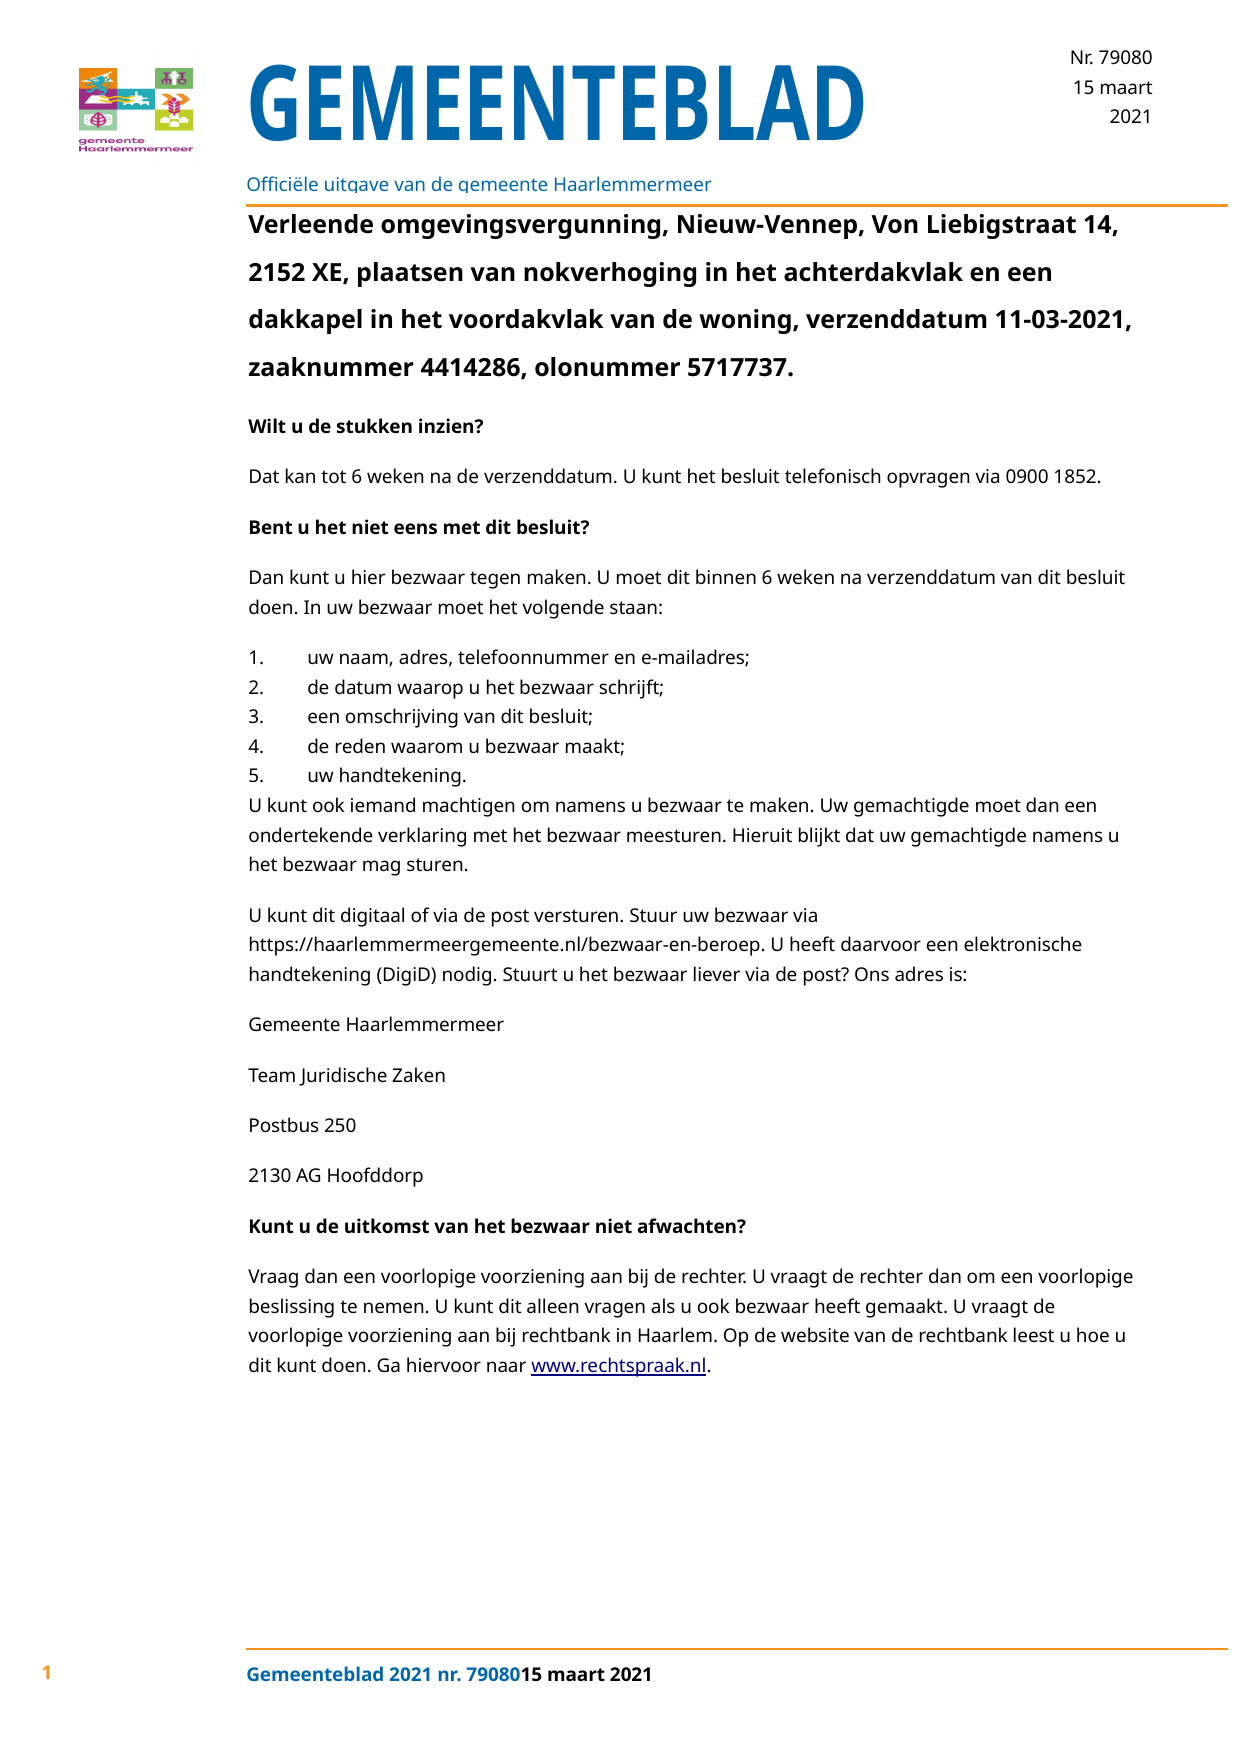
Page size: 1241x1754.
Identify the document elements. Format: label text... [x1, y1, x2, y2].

text Kunt u de uitkomst van het bezwaar niet afwachten? [248, 1213, 1152, 1239]
text 2130 AG Hoofddorp [248, 1163, 1152, 1188]
list de reden waarom u bezwaar maakt; [248, 733, 1152, 759]
text Bent u het niet eens met dit besluit? [248, 514, 1152, 540]
text U kunt dit digitaal of via de post versturen. Stuur uw bezwaar via https://haarlemmermeergemeente.nl/bezwaar-en-beroep. U heeft daarvoor een elektronische handtekening (DigiD) nodig. Stuurt u het bezwaar liever via de post? Ons adres is: [248, 902, 1152, 987]
picture [41, 47, 231, 172]
list uw handtekening. [248, 763, 1152, 788]
text Gemeente Haarlemmermeer [248, 1011, 1152, 1037]
text U kunt ook iemand machtigen om namens u bezwaar te maken. Uw gemachtigde moet dan een ondertekende verklaring met het bezwaar meesturen. Hieruit blijkt dat uw gemachtigde namens u het bezwaar mag sturen. [248, 792, 1152, 877]
text Vraag dan een voorlopige voorziening aan bij de rechter. U vraagt de rechter dan om een voorlopige beslissing te nemen. U kunt dit alleen vragen als u ook bezwaar heeft gemaakt. U vraagt de voorlopige voorziening aan bij rechtbank in Haarlem. Op de website van de rechtbank leest u hoe u dit kunt doen. Ga hiervoor naar www.rechtspraak.nl. [248, 1263, 1152, 1378]
text Verleende omgevingsvergunning, Nieuw-Vennep, Von Liebigstraat 14, 2152 XE, plaatsen van nokverhoging in het achterdakvlak en een dakkapel in het voordakvlak van de woning, verzenddatum 11-03-2021, zaaknummer 4414286, olonummer 5717737. [248, 207, 1152, 384]
text Postbus 250 [248, 1112, 1152, 1138]
text Wilt u de stukken inzien? [248, 413, 1152, 439]
list een omschrijving van dit besluit; [248, 703, 1152, 729]
text Team Juridische Zaken [248, 1062, 1152, 1088]
text Dan kunt u hier bezwaar tegen maken. U moet dit binnen 6 weken na verzenddatum van dit besluit doen. In uw bezwaar moet het volgende staan: [248, 564, 1152, 620]
list de datum waarop u het bezwaar schrijft; [248, 674, 1152, 700]
text Dat kan tot 6 weken na de verzenddatum. U kunt het besluit telefonisch opvragen via 0900 1852. [248, 463, 1152, 489]
list uw naam, adres, telefoonnummer en e-mailadres; [248, 644, 1152, 670]
